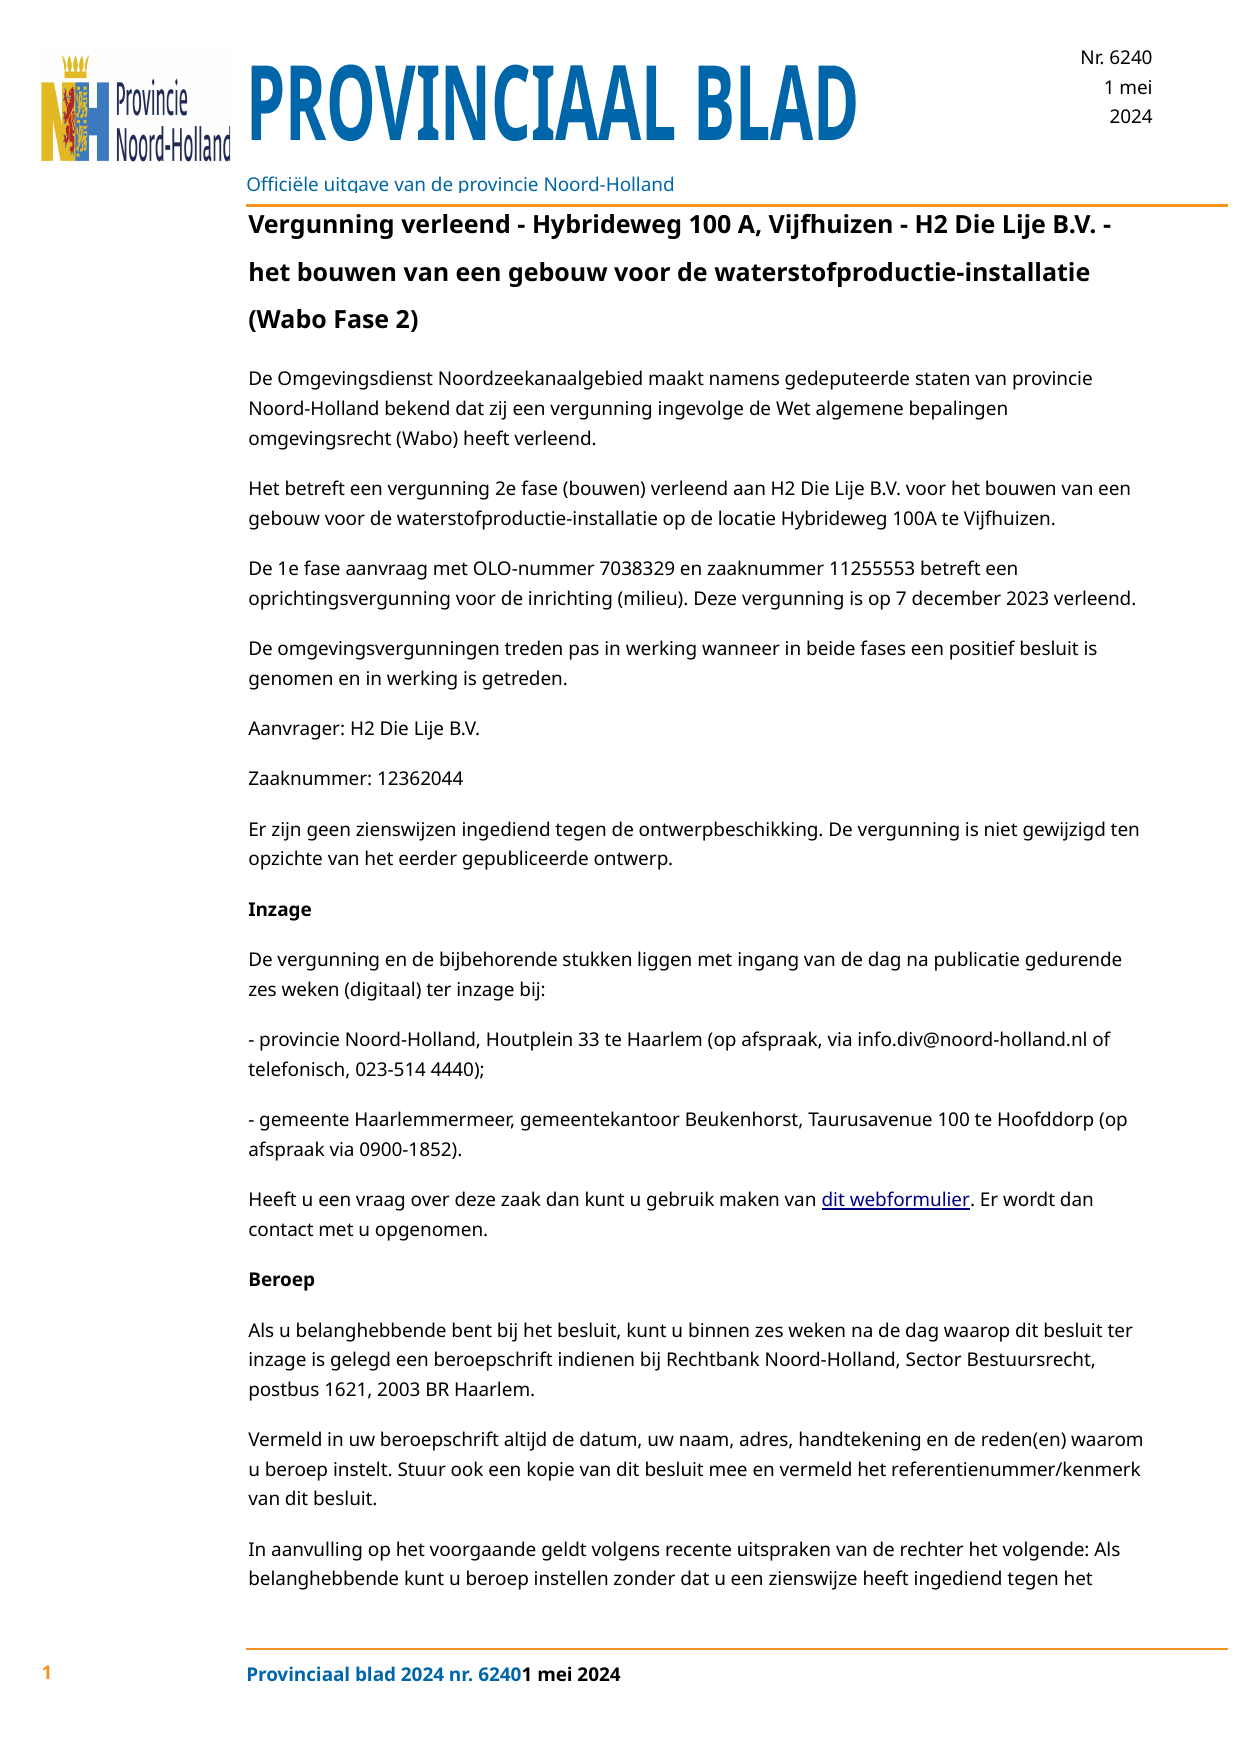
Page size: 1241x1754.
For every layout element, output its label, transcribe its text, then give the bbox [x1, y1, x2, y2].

text De vergunning en de bijbehorende stukken liggen met ingang van de dag na publicatie gedurende zes weken (digitaal) ter inzage bij: [248, 946, 1152, 1002]
text Vermeld in uw beroepschrift altijd de datum, uw naam, adres, handtekening en de reden(en) waarom u beroep instelt. Stuur ook een kopie van dit besluit mee en vermeld het referentienummer/kenmerk van dit besluit. [248, 1426, 1152, 1511]
text Het betreft een vergunning 2e fase (bouwen) verleend aan H2 Die Lije B.V. voor het bouwen van een gebouw voor de waterstofproductie-installatie op de locatie Hybrideweg 100A te Vijfhuizen. [248, 475, 1152, 530]
picture [41, 47, 231, 172]
text - provincie Noord-Holland, Houtplein 33 te Haarlem (op afspraak, via info.div@noord-holland.nl of telefonisch, 023-514 4440); [248, 1026, 1152, 1082]
text Aanvrager: H2 Die Lije B.V. [248, 715, 1152, 741]
text In aanvulling op het voorgaande geldt volgens recente uitspraken van de rechter het volgende: Als belanghebbende kunt u beroep instellen zonder dat u een zienswijze heeft ingediend tegen het [248, 1536, 1152, 1591]
text Zaaknummer: 12362044 [248, 766, 1152, 791]
text Inzage [248, 896, 1152, 922]
text De omgevingsvergunningen treden pas in werking wanneer in beide fases een positief besluit is genomen en in werking is getreden. [248, 635, 1152, 690]
text De Omgevingsdienst Noordzeekanaalgebied maakt namens gedeputeerde staten van provincie Noord-Holland bekend dat zij een vergunning ingevolge de Wet algemene bepalingen omgevingsrecht (Wabo) heeft verleend. [248, 366, 1152, 450]
text Er zijn geen zienswijzen ingediend tegen de ontwerpbeschikking. De vergunning is niet gewijzigd ten opzichte van het eerder gepubliceerde ontwerp. [248, 816, 1152, 871]
text Heeft u een vraag over deze zaak dan kunt u gebruik maken van dit webformulier. Er wordt dan contact met u opgenomen. [248, 1186, 1152, 1242]
text Vergunning verleend - Hybrideweg 100 A, Vijfhuizen - H2 Die Lije B.V. - het bouwen van een gebouw voor de waterstofproductie-installatie (Wabo Fase 2) [248, 207, 1152, 336]
text De 1e fase aanvraag met OLO-nummer 7038329 en zaaknummer 11255553 betreft een oprichtingsvergunning voor de inrichting (milieu). Deze vergunning is op 7 december 2023 verleend. [248, 555, 1152, 610]
text Als u belanghebbende bent bij het besluit, kunt u binnen zes weken na de dag waarop dit besluit ter inzage is gelegd een beroepschrift indienen bij Rechtbank Noord-Holland, Sector Bestuursrecht, postbus 1621, 2003 BR Haarlem. [248, 1317, 1152, 1402]
text Beroep [248, 1266, 1152, 1292]
text - gemeente Haarlemmermeer, gemeentekantoor Beukenhorst, Taurusavenue 100 te Hoofddorp (op afspraak via 0900-1852). [248, 1106, 1152, 1162]
